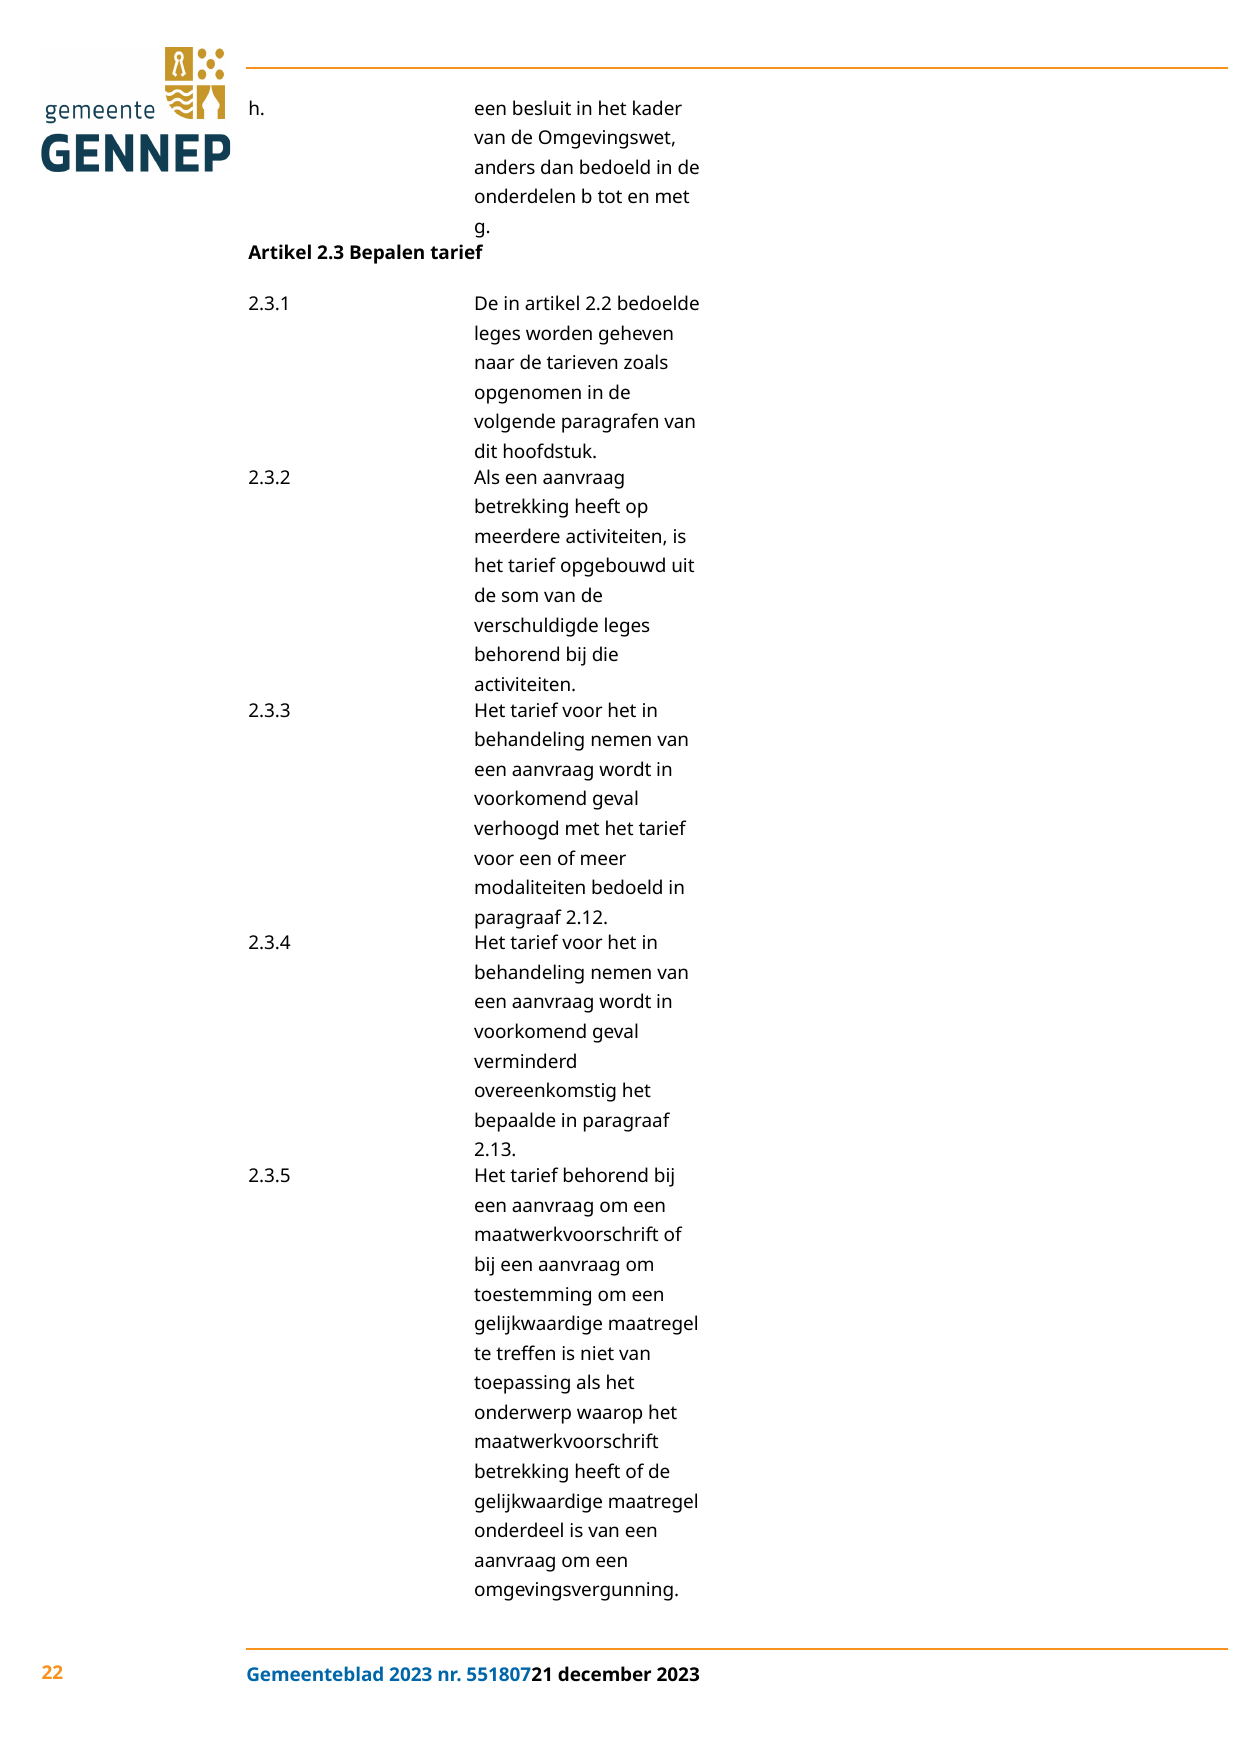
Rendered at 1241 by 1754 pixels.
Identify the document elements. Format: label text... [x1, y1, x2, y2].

table_cell Het tarief voor het in behandeling nemen van een aanvraag wordt in voorkomend geval verminderd overeenkomstig het bepaalde in paragraaf 2.13. [474, 930, 700, 1162]
table_cell [700, 1163, 926, 1602]
table_cell een besluit in het kader van de Omgevingswet, anders dan bedoeld in de onderdelen b tot en met g. [474, 95, 700, 239]
table_cell [926, 1163, 1152, 1602]
table_cell [700, 95, 926, 239]
table_cell Het tarief voor het in behandeling nemen van een aanvraag wordt in voorkomend geval verhoogd met het tarief voor een of meer modaliteiten bedoeld in paragraaf 2.12. [474, 697, 700, 929]
table_cell [248, 265, 474, 290]
table_cell [700, 697, 926, 929]
table_cell [700, 464, 926, 697]
table_cell 2.3.4 [248, 930, 474, 1162]
table_cell [700, 265, 926, 290]
table_cell [700, 290, 926, 464]
table_cell 2.3.5 [248, 1163, 474, 1602]
table_cell h. [248, 95, 474, 239]
table_cell Als een aanvraag betrekking heeft op meerdere activiteiten, is het tarief opgebouwd uit de som van de verschuldigde leges behorend bij die activiteiten. [474, 464, 700, 697]
table_cell [926, 930, 1152, 1162]
table_cell 2.3.2 [248, 464, 474, 697]
table_cell 2.3.1 [248, 290, 474, 464]
table_cell Het tarief behorend bij een aanvraag om een maatwerkvoorschrift of bij een aanvraag om toestemming om een gelijkwaardige maatregel te treffen is niet van toepassing als het onderwerp waarop het maatwerkvoorschrift betrekking heeft of de gelijkwaardige maatregel onderdeel is van een aanvraag om een omgevingsvergunning. [474, 1163, 700, 1602]
table_cell [926, 697, 1152, 929]
table_cell [926, 95, 1152, 239]
table_cell [474, 265, 700, 290]
table_cell [926, 290, 1152, 464]
table_cell Artikel 2.3 Bepalen tarief [248, 239, 926, 264]
table_cell [926, 239, 1152, 264]
table_cell [700, 930, 926, 1162]
table_cell 2.3.3 [248, 697, 474, 929]
table_cell De in artikel 2.2 bedoelde leges worden geheven naar de tarieven zoals opgenomen in de volgende paragrafen van dit hoofdstuk. [474, 290, 700, 464]
picture [41, 47, 231, 172]
table_cell [926, 464, 1152, 697]
table_cell [926, 265, 1152, 290]
